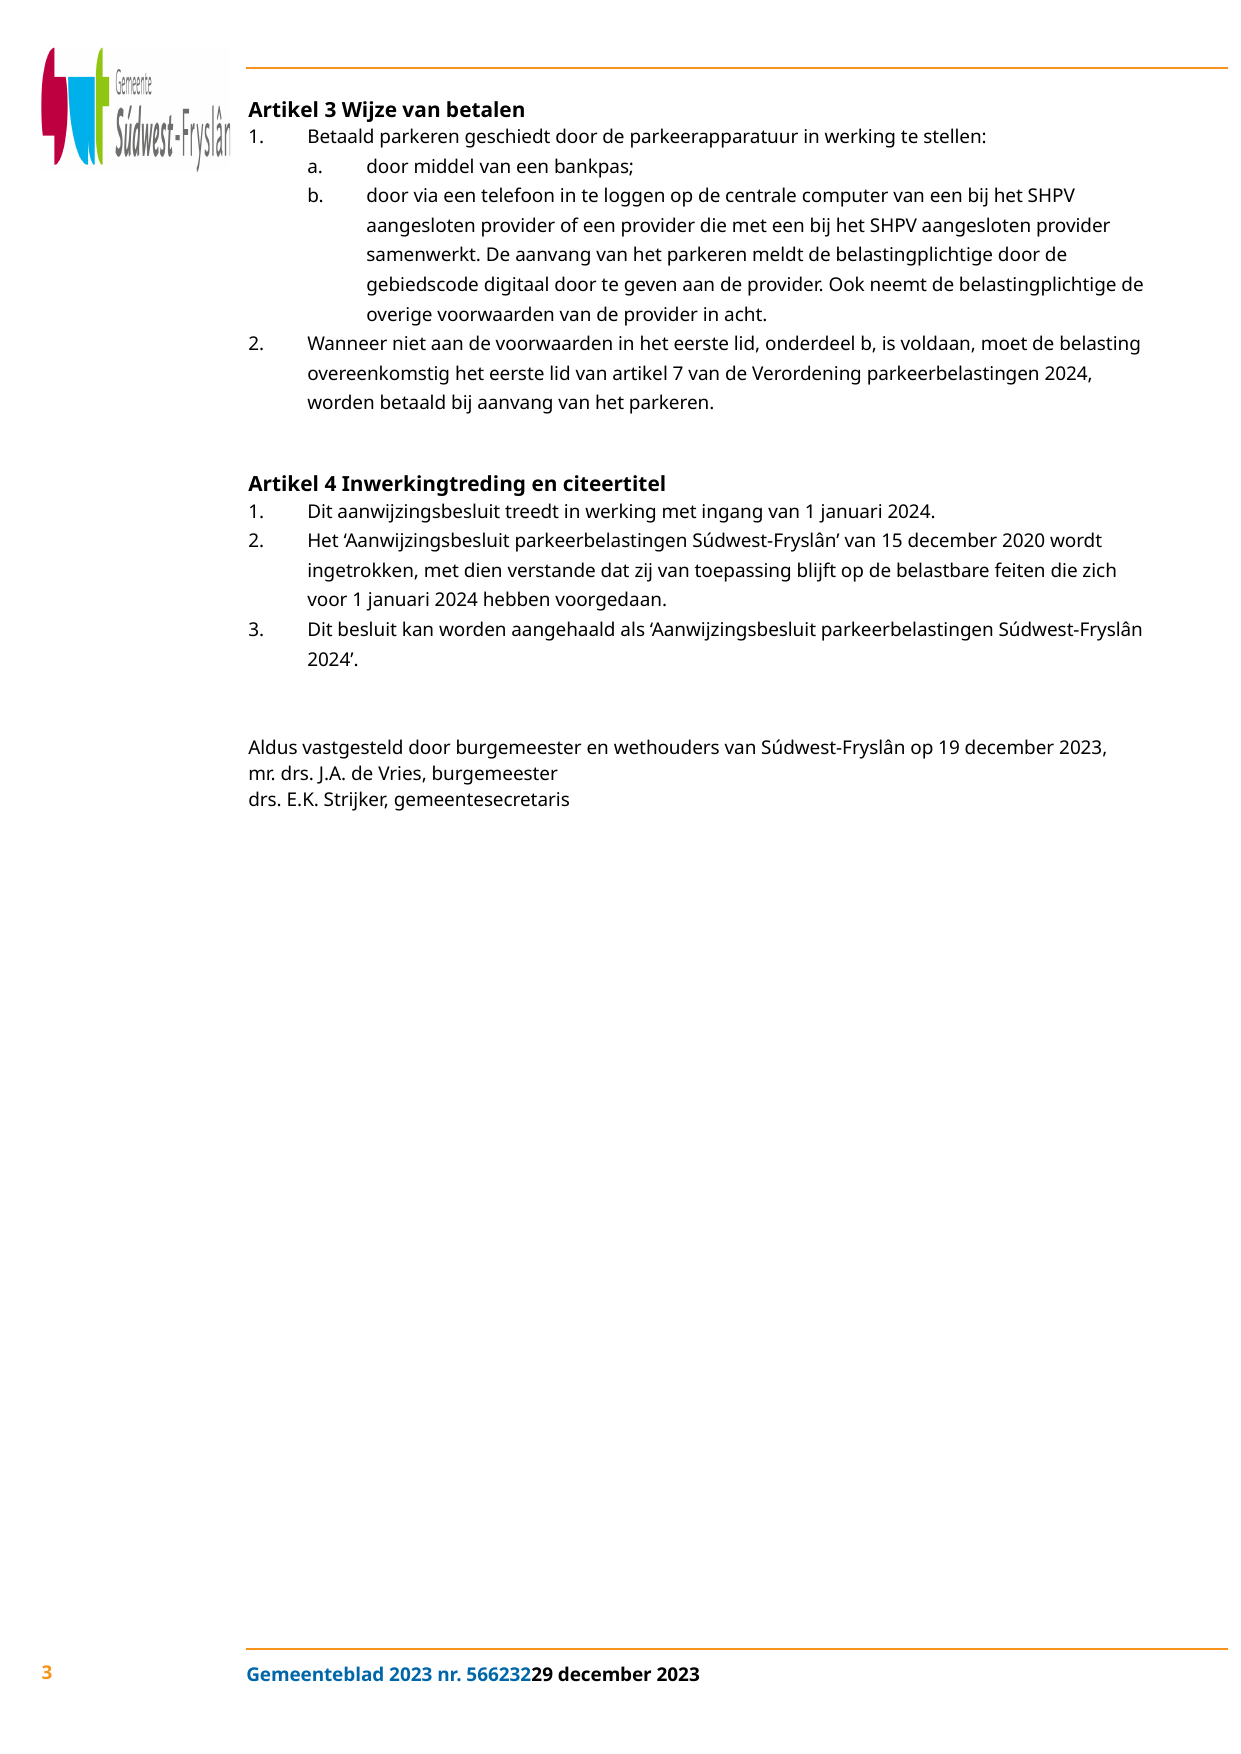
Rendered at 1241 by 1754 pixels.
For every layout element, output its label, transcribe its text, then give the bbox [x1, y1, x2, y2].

list Wanneer niet aan de voorwaarden in het eerste lid, onderdeel b, is voldaan, moet de belasting overeenkomstig het eerste lid van artikel 7 van de Verordening parkeerbelastingen 2024, worden betaald bij aanvang van het parkeren. [248, 330, 1152, 415]
text mr. drs. J.A. de Vries, burgemeester [248, 760, 1152, 786]
list door via een telefoon in te loggen op de centrale computer van een bij het SHPV aangesloten provider of een provider die met een bij het SHPV aangesloten provider samenwerkt. De aanvang van het parkeren meldt de belastingplichtige door de gebiedscode digitaal door te geven aan de provider. Ook neemt de belastingplichtige de overige voorwaarden van de provider in acht. [307, 182, 1152, 326]
list Betaald parkeren geschiedt door de parkeerapparatuur in werking te stellen: [248, 123, 1152, 149]
list door middel van een bankpas; [307, 153, 1152, 178]
list Dit besluit kan worden aangehaald als ‘Aanwijzingsbesluit parkeerbelastingen Súdwest-Fryslân 2024’. [248, 616, 1152, 672]
list Het ‘Aanwijzingsbesluit parkeerbelastingen Súdwest-Fryslân’ van 15 december 2020 wordt ingetrokken, met dien verstande dat zij van toepassing blijft op de belastbare feiten die zich voor 1 januari 2024 hebben voorgedaan. [248, 527, 1152, 612]
text Artikel 4 Inwerkingtreding en citeertitel [248, 469, 1152, 498]
picture [41, 47, 231, 172]
text Artikel 3 Wijze van betalen [248, 95, 1152, 123]
list Dit aanwijzingsbesluit treedt in werking met ingang van 1 januari 2024. [248, 498, 1152, 524]
text Aldus vastgesteld door burgemeester en wethouders van Súdwest-Fryslân op 19 december 2023, [248, 734, 1152, 760]
text drs. E.K. Strijker, gemeentesecretaris [248, 786, 1152, 812]
